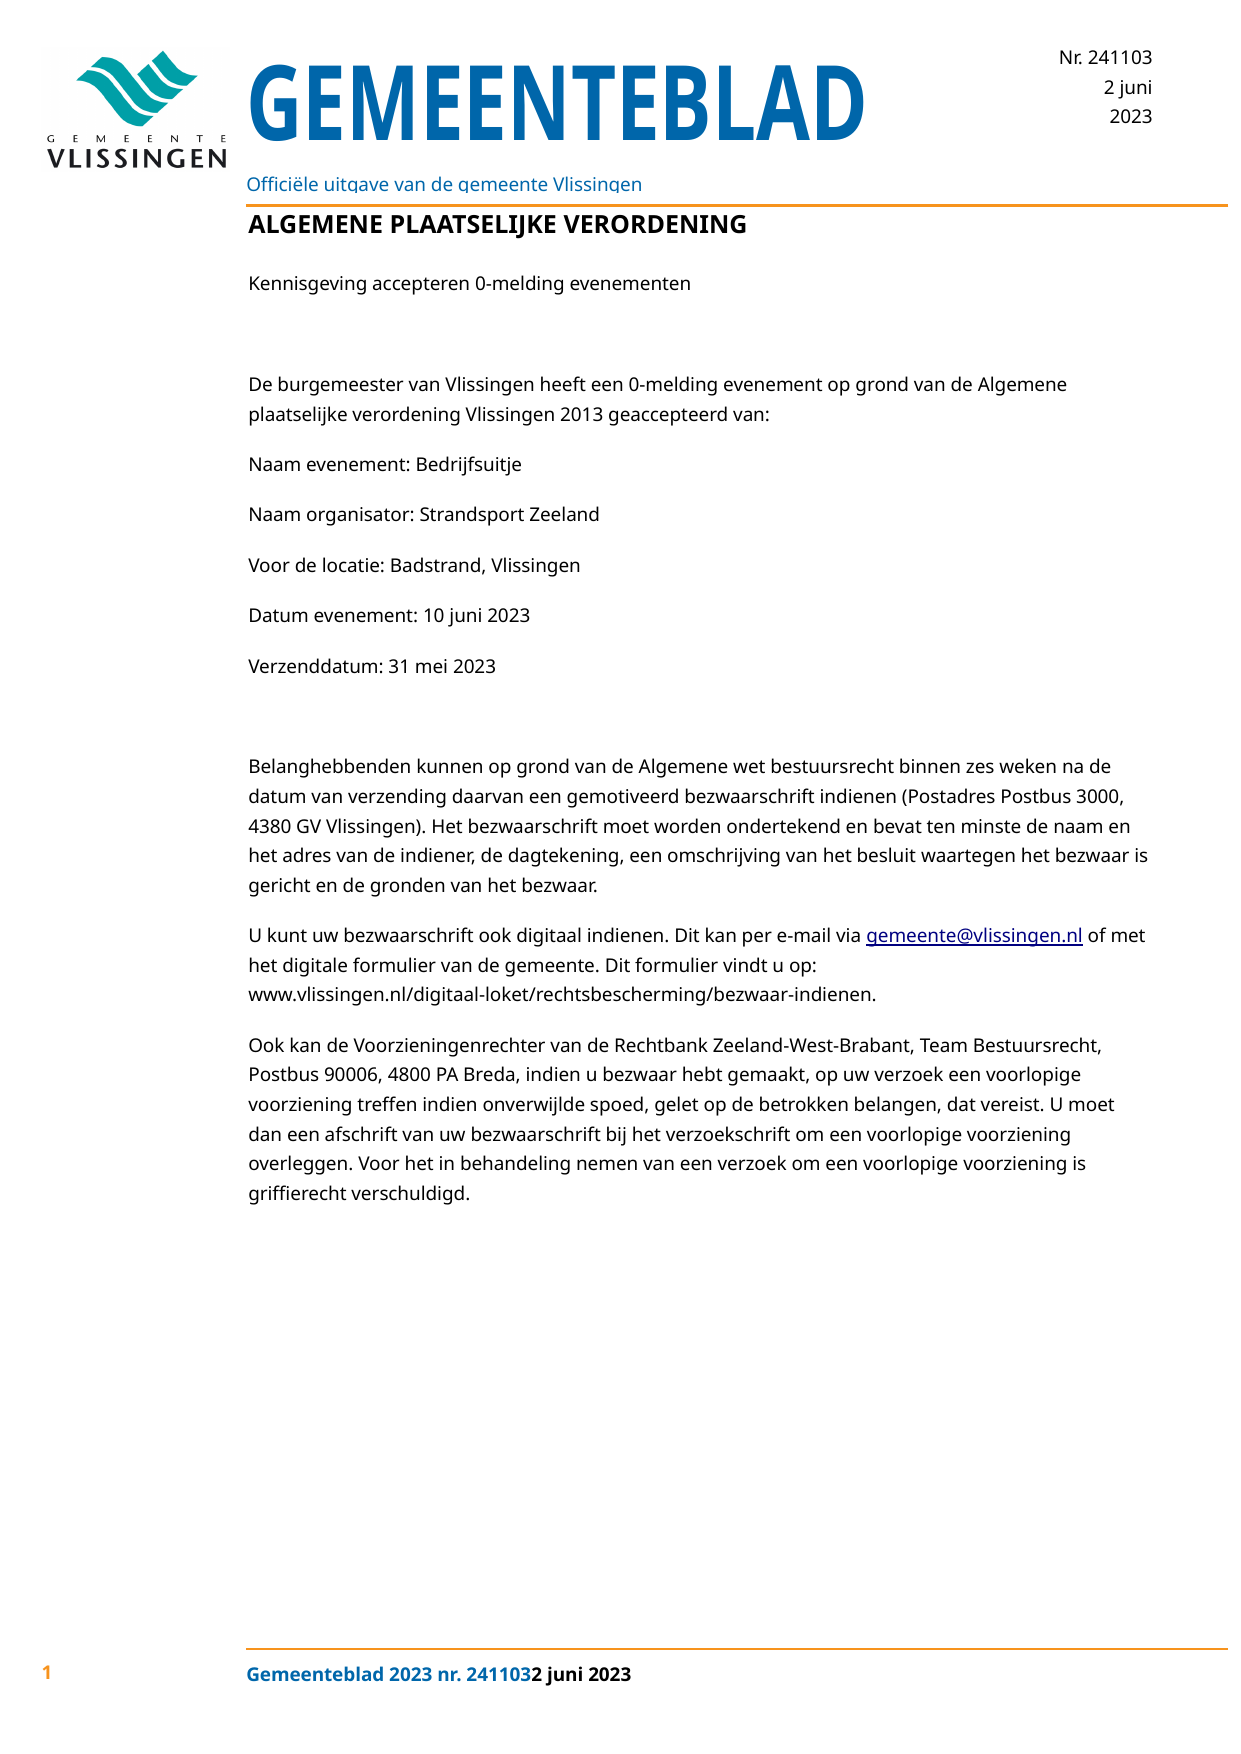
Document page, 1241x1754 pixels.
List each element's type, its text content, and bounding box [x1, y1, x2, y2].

text ALGEMENE PLAATSELIJKE VERORDENING [248, 207, 1152, 241]
text Belanghebbenden kunnen op grond van de Algemene wet bestuursrecht binnen zes weken na de datum van verzending daarvan een gemotiveerd bezwaarschrift indienen (Postadres Postbus 3000, 4380 GV Vlissingen). Het bezwaarschrift moet worden ondertekend en bevat ten minste de naam en het adres van de indiener, de dagtekening, een omschrijving van het besluit waartegen het bezwaar is gericht en de gronden van het bezwaar. [248, 754, 1152, 898]
text Verzenddatum: 31 mei 2023 [248, 653, 1152, 678]
text Datum evenement: 10 juni 2023 [248, 602, 1152, 628]
picture [41, 47, 231, 172]
text Naam organisator: Strandsport Zeeland [248, 502, 1152, 527]
text Kennisgeving accepteren 0-melding evenementen [248, 270, 1152, 296]
text De burgemeester van Vlissingen heeft een 0-melding evenement op grond van de Algemene plaatselijke verordening Vlissingen 2013 geaccepteerd van: [248, 371, 1152, 426]
text Naam evenement: Bedrijfsuitje [248, 451, 1152, 477]
text Voor de locatie: Badstrand, Vlissingen [248, 552, 1152, 578]
text U kunt uw bezwaarschrift ook digitaal indienen. Dit kan per e-mail via gemeente@vlissingen.nl of met het digitale formulier van de gemeente. Dit formulier vindt u op: www.vlissingen.nl/digitaal-loket/rechtsbescherming/bezwaar-indienen. [248, 922, 1152, 1007]
text Ook kan de Voorzieningenrechter van de Rechtbank Zeeland-West-Brabant, Team Bestuursrecht, Postbus 90006, 4800 PA Breda, indien u bezwaar hebt gemaakt, op uw verzoek een voorlopige voorziening treffen indien onverwijlde spoed, gelet op de betrokken belangen, dat vereist. U moet dan een afschrift van uw bezwaarschrift bij het verzoekschrift om een voorlopige voorziening overleggen. Voor het in behandeling nemen van een verzoek om een voorlopige voorziening is griffierecht verschuldigd. [248, 1032, 1152, 1206]
